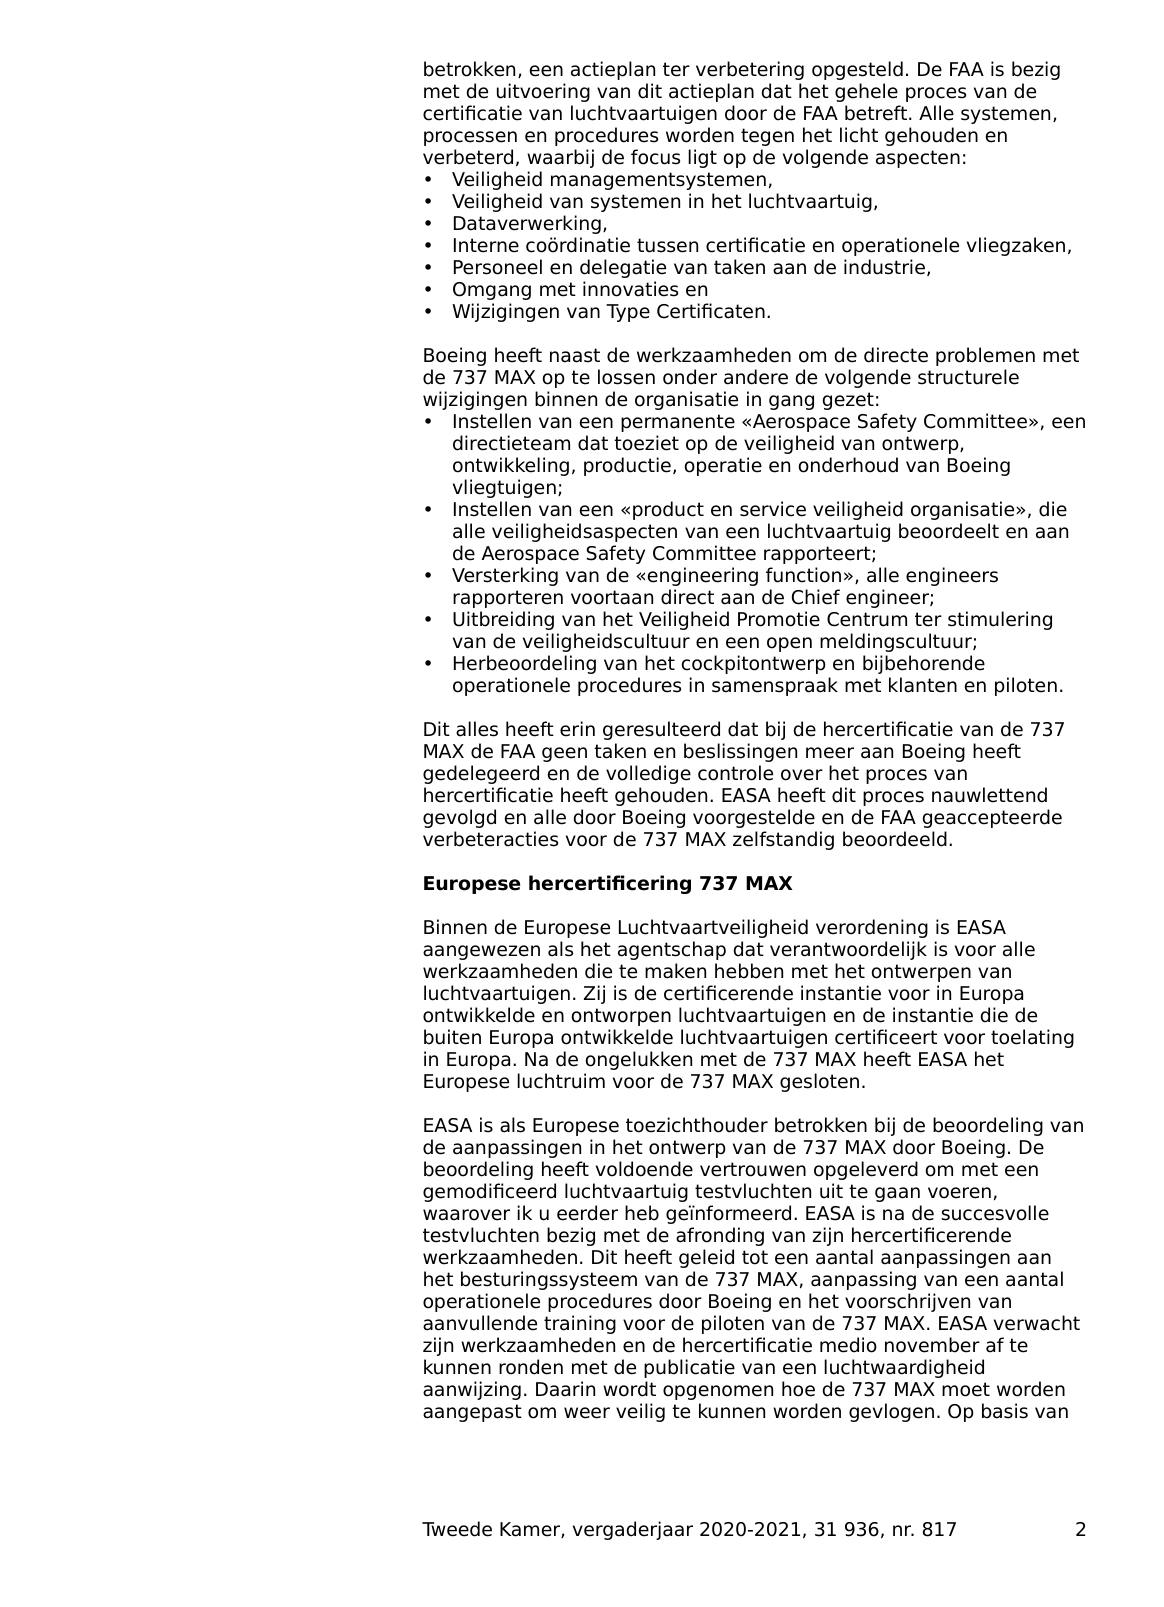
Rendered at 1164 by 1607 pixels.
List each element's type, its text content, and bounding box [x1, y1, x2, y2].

subtitle Europese hercertificering 737 MAX [422, 873, 1087, 895]
text Binnen de Europese Luchtvaartveiligheid verordening is EASA aangewezen als het agentschap dat verantwoordelijk is voor alle werkzaamheden die te maken hebben met het ontwerpen van luchtvaartuigen. Zij is de certificerende instantie voor in Europa ontwikkelde en ontworpen luchtvaartuigen en de instantie die de buiten Europa ontwikkelde luchtvaartuigen certificeert voor toelating in Europa. Na de ongelukken met de 737 MAX heeft EASA het Europese luchtruim voor de 737 MAX gesloten. [422, 917, 1087, 1093]
text Dit alles heeft erin geresulteerd dat bij de hercertificatie van de 737 MAX de FAA geen taken en beslissingen meer aan Boeing heeft gedelegeerd en de volledige controle over het proces van hercertificatie heeft gehouden. EASA heeft dit proces nauwlettend gevolgd en alle door Boeing voorgestelde en de FAA geaccepteerde verbeteracties voor de 737 MAX zelfstandig beoordeeld. [422, 719, 1087, 851]
text • Instellen van een «product en service veiligheid organisatie», die alle veiligheidsaspecten van een luchtvaartuig beoordeelt en aan de Aerospace Safety Committee rapporteert; [422, 499, 1087, 565]
text • Veiligheid van systemen in het luchtvaartuig, [422, 191, 1087, 213]
text • Wijzigingen van Type Certificaten. [422, 301, 1087, 323]
text • Versterking van de «engineering function», alle engineers rapporteren voortaan direct aan de Chief engineer; [422, 565, 1087, 609]
text • Herbeoordeling van het cockpitontwerp en bijbehorende operationele procedures in samenspraak met klanten en piloten. [422, 653, 1087, 697]
text • Interne coördinatie tussen certificatie en operationele vliegzaken, [422, 235, 1087, 257]
text Boeing heeft naast de werkzaamheden om de directe problemen met de 737 MAX op te lossen onder andere de volgende structurele wijzigingen binnen de organisatie in gang gezet: [422, 345, 1087, 411]
text • Instellen van een permanente «Aerospace Safety Committee», een directieteam dat toeziet op de veiligheid van ontwerp, ontwikkeling, productie, operatie en onderhoud van Boeing vliegtuigen; [422, 411, 1087, 499]
text • Veiligheid managementsystemen, [422, 169, 1087, 191]
text betrokken, een actieplan ter verbetering opgesteld. De FAA is bezig met de uitvoering van dit actieplan dat het gehele proces van de certificatie van luchtvaartuigen door de FAA betreft. Alle systemen, processen en procedures worden tegen het licht gehouden en verbeterd, waarbij de focus ligt op de volgende aspecten: [422, 59, 1087, 169]
text • Omgang met innovaties en [422, 279, 1087, 301]
text EASA is als Europese toezichthouder betrokken bij de beoordeling van de aanpassingen in het ontwerp van de 737 MAX door Boeing. De beoordeling heeft voldoende vertrouwen opgeleverd om met een gemodificeerd luchtvaartuig testvluchten uit te gaan voeren, waarover ik u eerder heb geïnformeerd. EASA is na de succesvolle testvluchten bezig met de afronding van zijn hercertificerende werkzaamheden. Dit heeft geleid tot een aantal aanpassingen aan het besturingssysteem van de 737 MAX, aanpassing van een aantal operationele procedures door Boeing en het voorschrijven van aanvullende training voor de piloten van de 737 MAX. EASA verwacht zijn werkzaamheden en de hercertificatie medio november af te kunnen ronden met de publicatie van een luchtwaardigheid aanwijzing. Daarin wordt opgenomen hoe de 737 MAX moet worden aangepast om weer veilig te kunnen worden gevlogen. Op basis van [422, 1115, 1087, 1423]
text • Uitbreiding van het Veiligheid Promotie Centrum ter stimulering van de veiligheidscultuur en een open meldingscultuur; [422, 609, 1087, 653]
text • Personeel en delegatie van taken aan de industrie, [422, 257, 1087, 279]
text • Dataverwerking, [422, 213, 1087, 235]
